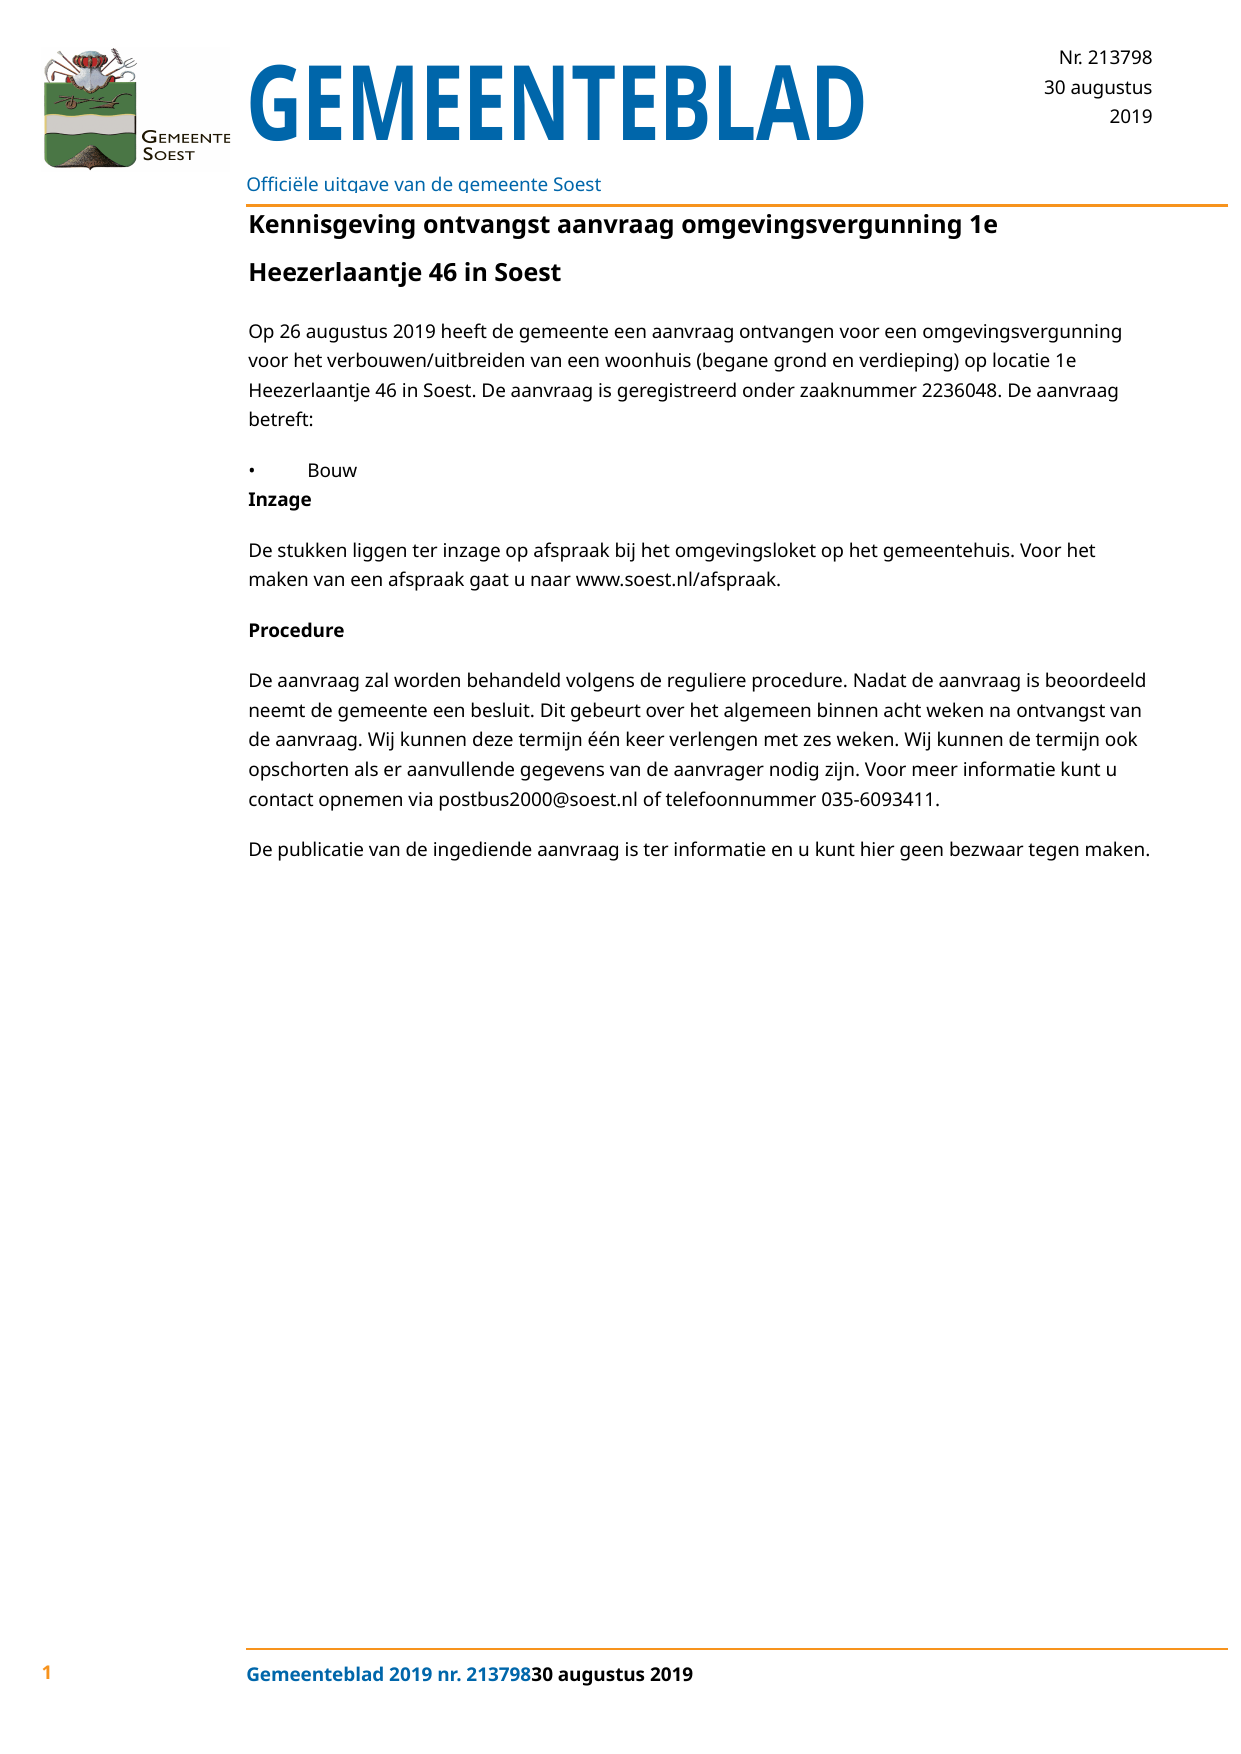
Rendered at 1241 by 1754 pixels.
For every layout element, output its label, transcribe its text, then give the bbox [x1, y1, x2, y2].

text Procedure [248, 617, 1152, 643]
text De publicatie van de ingediende aanvraag is ter informatie en u kunt hier geen bezwaar tegen maken. [248, 836, 1152, 862]
list Bouw [248, 457, 1152, 483]
text De aanvraag zal worden behandeld volgens de reguliere procedure. Nadat de aanvraag is beoordeeld neemt de gemeente een besluit. Dit gebeurt over het algemeen binnen acht weken na ontvangst van de aanvraag. Wij kunnen deze termijn één keer verlengen met zes weken. Wij kunnen de termijn ook opschorten als er aanvullende gegevens van de aanvrager nodig zijn. Voor meer informatie kunt u contact opnemen via postbus2000@soest.nl of telefoonnummer 035-6093411. [248, 667, 1152, 812]
picture [41, 47, 231, 172]
text Inzage [248, 487, 1152, 512]
text De stukken liggen ter inzage op afspraak bij het omgevingsloket op het gemeentehuis. Voor het maken van een afspraak gaat u naar www.soest.nl/afspraak. [248, 537, 1152, 592]
text Kennisgeving ontvangst aanvraag omgevingsvergunning 1e Heezerlaantje 46 in Soest [248, 207, 1152, 288]
text Op 26 augustus 2019 heeft de gemeente een aanvraag ontvangen voor een omgevingsvergunning voor het verbouwen/uitbreiden van een woonhuis (begane grond en verdieping) op locatie 1e Heezerlaantje 46 in Soest. De aanvraag is geregistreerd onder zaaknummer 2236048. De aanvraag betreft: [248, 318, 1152, 432]
